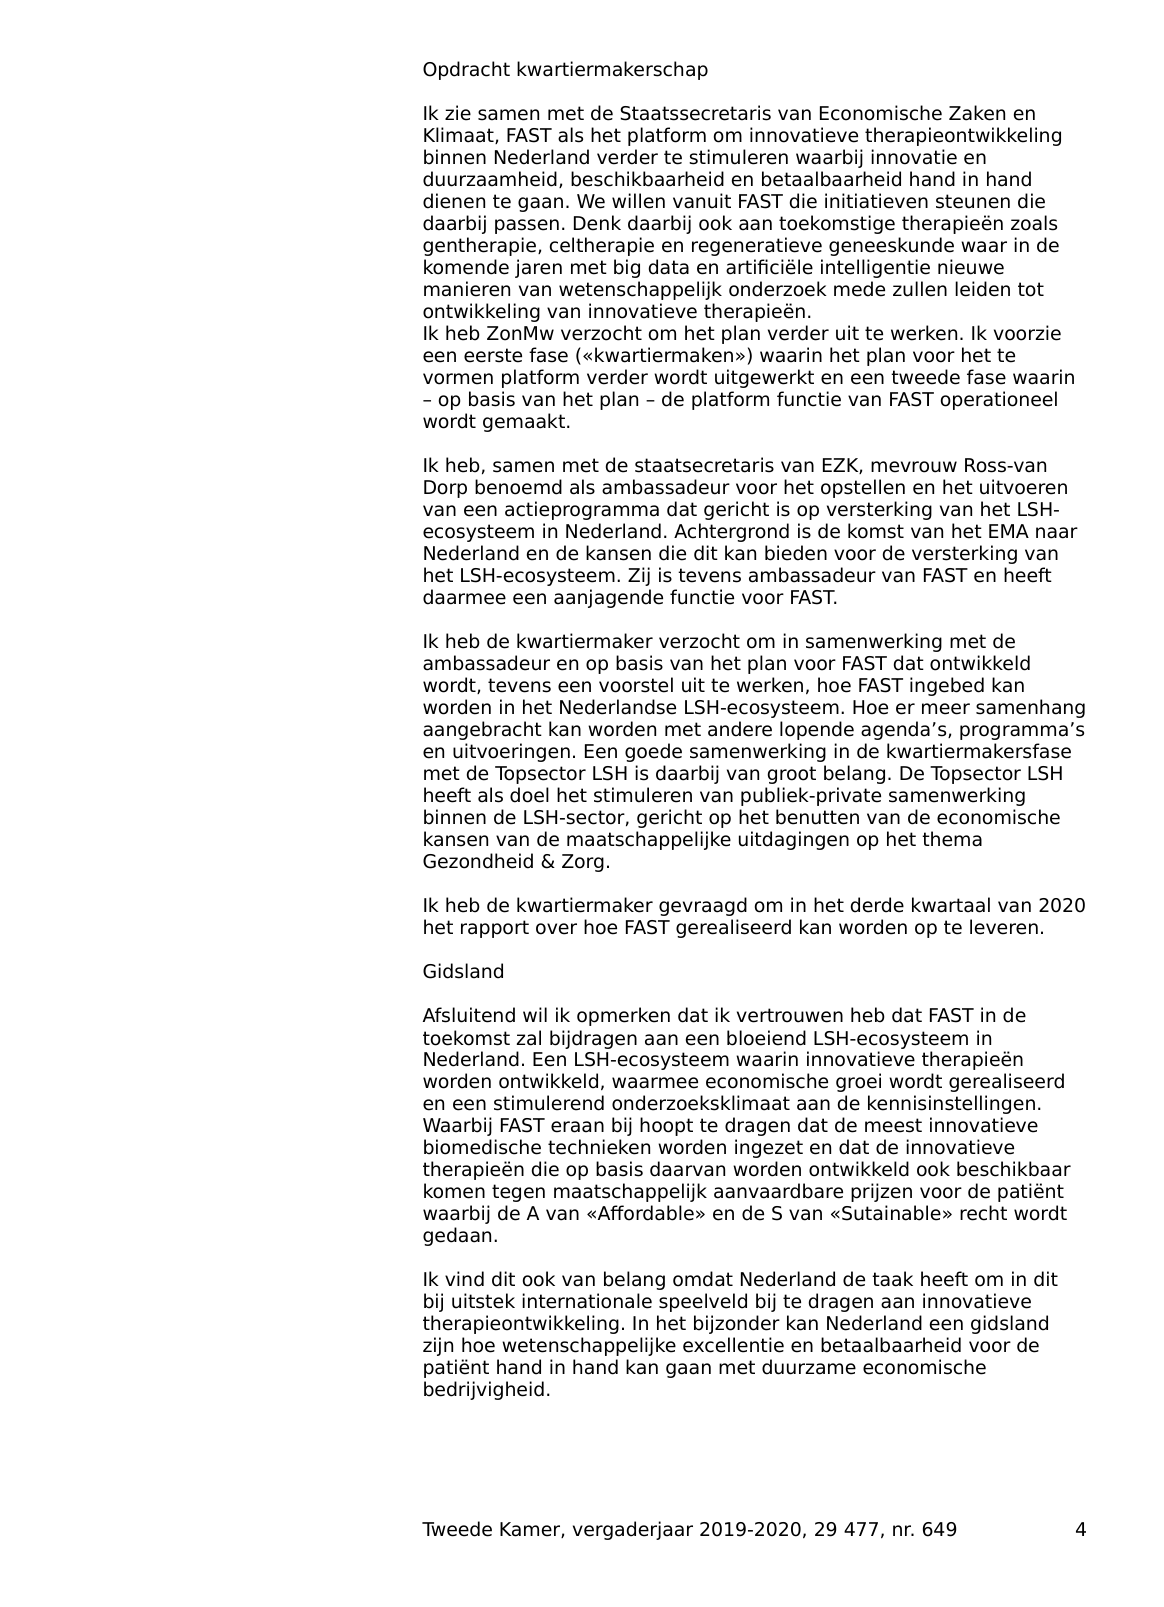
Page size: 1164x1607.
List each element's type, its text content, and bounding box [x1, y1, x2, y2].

text Ik vind dit ook van belang omdat Nederland de taak heeft om in dit bij uitstek internationale speelveld bij te dragen aan innovatieve therapieontwikkeling. In het bijzonder kan Nederland een gidsland zijn hoe wetenschappelijke excellentie en betaalbaarheid voor de patiënt hand in hand kan gaan met duurzame economische bedrijvigheid. [422, 1269, 1087, 1401]
text Ik heb, samen met de staatsecretaris van EZK, mevrouw Ross-van Dorp benoemd als ambassadeur voor het opstellen en het uitvoeren van een actieprogramma dat gericht is op versterking van het LSH-ecosysteem in Nederland. Achtergrond is de komst van het EMA naar Nederland en de kansen die dit kan bieden voor de versterking van het LSH-ecosysteem. Zij is tevens ambassadeur van FAST en heeft daarmee een aanjagende functie voor FAST. [422, 455, 1087, 609]
text Ik heb de kwartiermaker verzocht om in samenwerking met de ambassadeur en op basis van het plan voor FAST dat ontwikkeld wordt, tevens een voorstel uit te werken, hoe FAST ingebed kan worden in het Nederlandse LSH-ecosysteem. Hoe er meer samenhang aangebracht kan worden met andere lopende agenda’s, programma’s en uitvoeringen. Een goede samenwerking in de kwartiermakersfase met de Topsector LSH is daarbij van groot belang. De Topsector LSH heeft als doel het stimuleren van publiek-private samenwerking binnen de LSH-sector, gericht op het benutten van de economische kansen van de maatschappelijke uitdagingen op het thema Gezondheid & Zorg. [422, 631, 1087, 873]
text Ik zie samen met de Staatssecretaris van Economische Zaken en Klimaat, FAST als het platform om innovatieve therapieontwikkeling binnen Nederland verder te stimuleren waarbij innovatie en duurzaamheid, beschikbaarheid en betaalbaarheid hand in hand dienen te gaan. We willen vanuit FAST die initiatieven steunen die daarbij passen. Denk daarbij ook aan toekomstige therapieën zoals gentherapie, celtherapie en regeneratieve geneeskunde waar in de komende jaren met big data en artificiële intelligentie nieuwe manieren van wetenschappelijk onderzoek mede zullen leiden tot ontwikkeling van innovatieve therapieën. [422, 103, 1087, 323]
subtitle Opdracht kwartiermakerschap [422, 59, 1087, 81]
text Afsluitend wil ik opmerken dat ik vertrouwen heb dat FAST in de toekomst zal bijdragen aan een bloeiend LSH-ecosysteem in Nederland. Een LSH-ecosysteem waarin innovatieve therapieën worden ontwikkeld, waarmee economische groei wordt gerealiseerd en een stimulerend onderzoeksklimaat aan de kennisinstellingen. Waarbij FAST eraan bij hoopt te dragen dat de meest innovatieve biomedische technieken worden ingezet en dat de innovatieve therapieën die op basis daarvan worden ontwikkeld ook beschikbaar komen tegen maatschappelijk aanvaardbare prijzen voor de patiënt waarbij de A van «Affordable» en de S van «Sutainable» recht wordt gedaan. [422, 1005, 1087, 1247]
text Ik heb de kwartiermaker gevraagd om in het derde kwartaal van 2020 het rapport over hoe FAST gerealiseerd kan worden op te leveren. [422, 895, 1087, 939]
subtitle Gidsland [422, 961, 1087, 983]
text Ik heb ZonMw verzocht om het plan verder uit te werken. Ik voorzie een eerste fase («kwartiermaken») waarin het plan voor het te vormen platform verder wordt uitgewerkt en een tweede fase waarin – op basis van het plan – de platform functie van FAST operationeel wordt gemaakt. [422, 323, 1087, 433]
